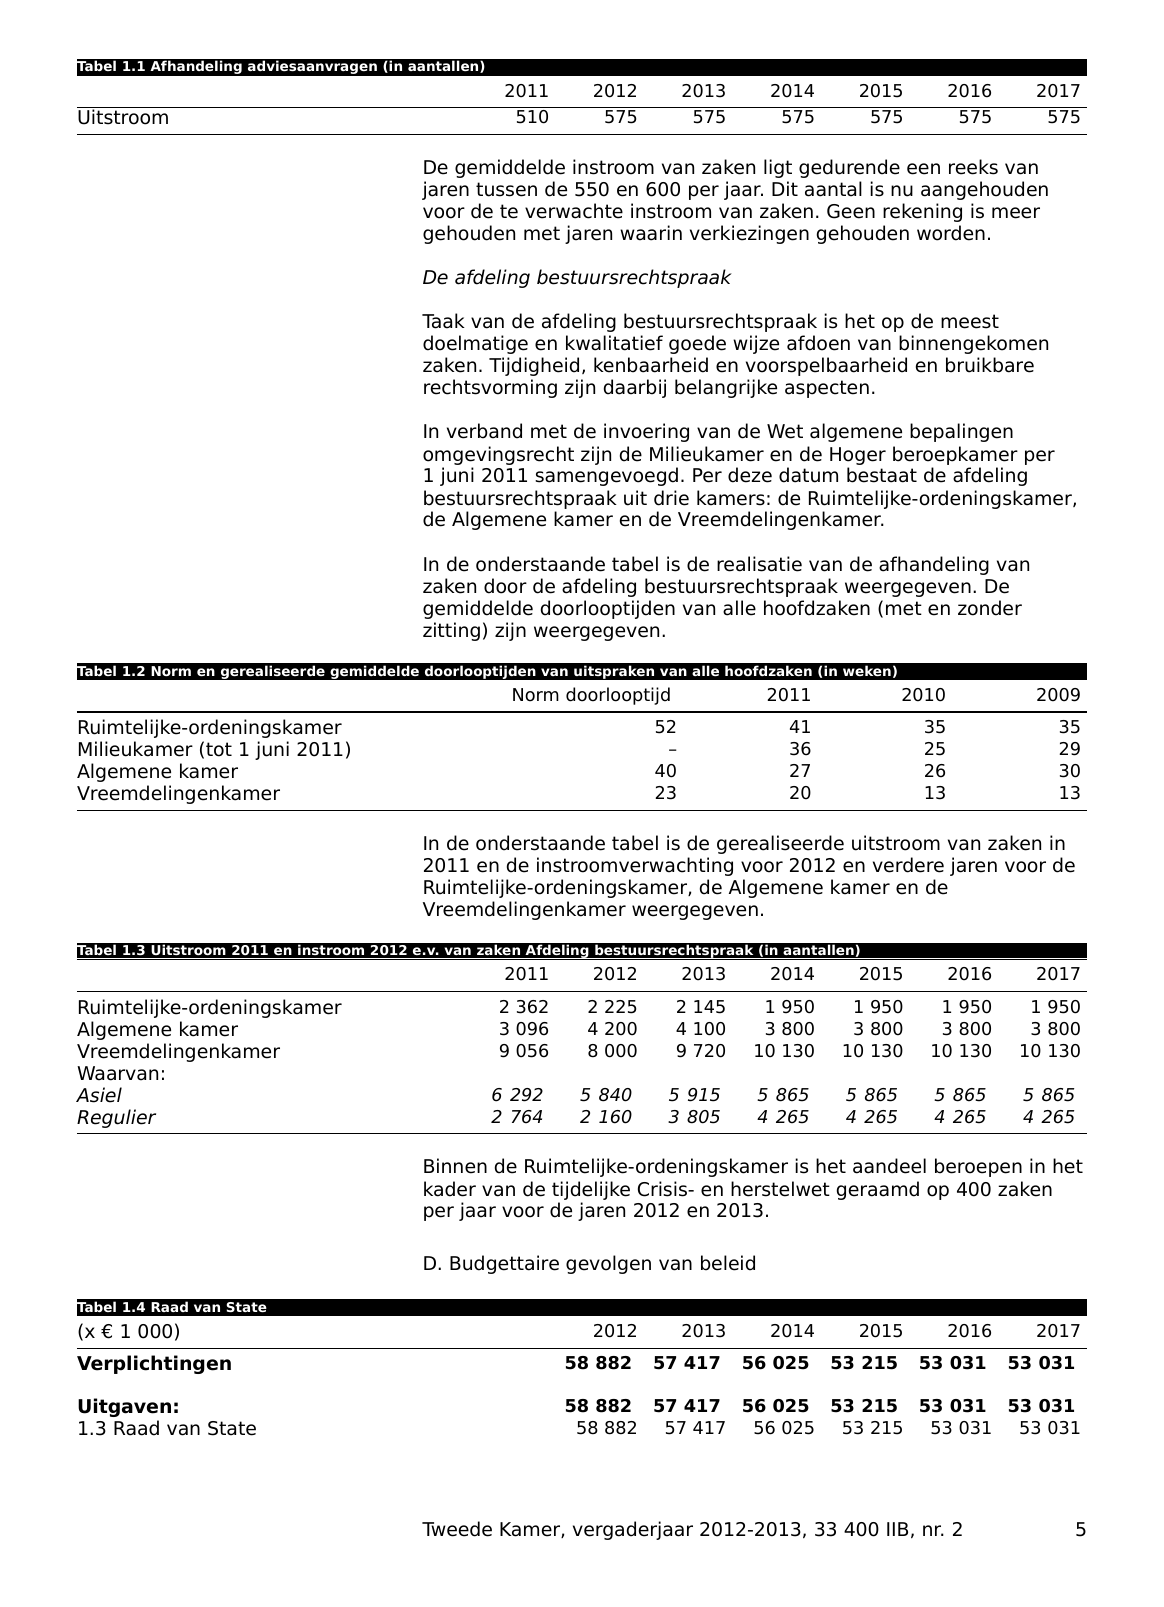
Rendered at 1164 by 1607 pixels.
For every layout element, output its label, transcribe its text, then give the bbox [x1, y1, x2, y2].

table_cell 1 950 [732, 992, 821, 1019]
table_cell 25 [817, 739, 952, 761]
table_cell 6 292 [466, 1085, 555, 1107]
table_cell 57 417 [644, 1418, 732, 1440]
table_cell 58 882 [555, 1396, 644, 1418]
table_cell 2 362 [466, 992, 555, 1019]
table_cell Algemene kamer [77, 761, 413, 783]
table_cell 56 025 [732, 1396, 821, 1418]
table_cell [77, 960, 466, 991]
table_cell [909, 1440, 998, 1460]
table_cell 29 [952, 739, 1087, 761]
table_cell 4 200 [555, 1019, 644, 1041]
table_cell 58 882 [555, 1349, 644, 1375]
table_cell Uitstroom [77, 108, 466, 134]
table_cell [732, 1440, 821, 1460]
table_cell Regulier [77, 1107, 466, 1133]
table_cell 57 417 [644, 1349, 732, 1375]
table_cell 2011 [466, 960, 555, 991]
table_cell – [413, 739, 683, 761]
table_cell 2014 [732, 960, 821, 991]
table_cell 1.3 Raad van State [77, 1418, 555, 1440]
text De gemiddelde instroom van zaken ligt gedurende een reeks van jaren tussen de 550 en 600 per jaar. Dit aantal is nu aangehouden voor de te verwachte instroom van zaken. Geen rekening is meer gehouden met jaren waarin verkiezingen gehouden worden. [422, 157, 1087, 245]
table_cell 53 031 [998, 1349, 1087, 1375]
table_cell [644, 1440, 732, 1460]
table_cell 53 031 [998, 1396, 1087, 1418]
table_cell 13 [952, 783, 1087, 810]
table_cell 10 130 [732, 1041, 821, 1063]
table_cell 2015 [821, 960, 909, 991]
table_cell 3 096 [466, 1019, 555, 1041]
table_cell 2 160 [555, 1107, 644, 1133]
table_cell 2015 [821, 76, 909, 107]
table_cell [77, 1440, 555, 1460]
table_cell 3 805 [644, 1107, 732, 1133]
table_cell Algemene kamer [77, 1019, 466, 1041]
table_header Tabel 1.2 Norm en gerealiseerde gemiddelde doorlooptijden van uitspraken van alle hoofdzaken (in weken) [77, 663, 1087, 679]
table_cell [732, 1063, 821, 1084]
table_cell 26 [817, 761, 952, 783]
table_cell 9 056 [466, 1041, 555, 1063]
table_cell 2013 [644, 76, 732, 107]
table_cell 30 [952, 761, 1087, 783]
table_cell 3 800 [909, 1019, 998, 1041]
table_cell 575 [998, 108, 1087, 134]
table_cell [466, 1063, 555, 1084]
text Taak van de afdeling bestuursrechtspraak is het op de meest doelmatige en kwalitatief goede wijze afdoen van binnengekomen zaken. Tijdigheid, kenbaarheid en voorspelbaarheid en bruikbare rechtsvorming zijn daarbij belangrijke aspecten. [422, 311, 1087, 399]
table_cell 35 [817, 713, 952, 739]
table_cell 2010 [817, 680, 952, 711]
table_cell 1 950 [821, 992, 909, 1019]
table_cell (x € 1 000) [77, 1316, 555, 1347]
table_cell [555, 1440, 644, 1460]
text In verband met de invoering van de Wet algemene bepalingen omgevingsrecht zijn de Milieukamer en de Hoger beroepkamer per 1 juni 2011 samengevoegd. Per deze datum bestaat de afdeling bestuursrechtspraak uit drie kamers: de Ruimtelijke-ordeningskamer, de Algemene kamer en de Vreemdelingenkamer. [422, 421, 1087, 531]
table_cell 10 130 [998, 1041, 1087, 1063]
table_cell 4 265 [732, 1107, 821, 1133]
table_header Tabel 1.4 Raad van State [77, 1299, 1087, 1315]
table_cell 575 [644, 108, 732, 134]
table_cell 5 865 [732, 1085, 821, 1107]
text Binnen de Ruimtelijke-ordeningskamer is het aandeel beroepen in het kader van de tijdelijke Crisis- en herstelwet geraamd op 400 zaken per jaar voor de jaren 2012 en 2013. [422, 1156, 1087, 1222]
table_cell Norm doorlooptijd [413, 680, 683, 711]
table_cell 4 100 [644, 1019, 732, 1041]
text In de onderstaande tabel is de realisatie van de afhandeling van zaken door de afdeling bestuursrechtspraak weergegeven. De gemiddelde doorlooptijden van alle hoofdzaken (met en zonder zitting) zijn weergegeven. [422, 553, 1087, 641]
table_cell 52 [413, 713, 683, 739]
table_cell 56 025 [732, 1349, 821, 1375]
table_cell Waarvan: [77, 1063, 466, 1084]
table_cell 2016 [909, 1316, 998, 1347]
table_cell 57 417 [644, 1396, 732, 1418]
table_cell [732, 1375, 821, 1396]
table_cell 3 800 [998, 1019, 1087, 1041]
table_cell 2009 [952, 680, 1087, 711]
table_cell 53 031 [909, 1418, 998, 1440]
table_cell 10 130 [821, 1041, 909, 1063]
table_cell 2014 [732, 1316, 821, 1347]
table_cell 2015 [821, 1316, 909, 1347]
table_cell 510 [466, 108, 555, 134]
table_cell 2017 [998, 76, 1087, 107]
table_cell 4 265 [909, 1107, 998, 1133]
table_cell 2012 [555, 76, 644, 107]
table_cell Asiel [77, 1085, 466, 1107]
table_cell 9 720 [644, 1041, 732, 1063]
table_cell [644, 1375, 732, 1396]
table_cell 5 865 [909, 1085, 998, 1107]
table_cell 8 000 [555, 1041, 644, 1063]
table_cell 53 031 [909, 1349, 998, 1375]
table_cell 2011 [683, 680, 817, 711]
table_cell 5 865 [998, 1085, 1087, 1107]
table_cell 2017 [998, 960, 1087, 991]
table_cell 41 [683, 713, 817, 739]
table_cell 3 800 [821, 1019, 909, 1041]
table_cell [998, 1440, 1087, 1460]
table_header Tabel 1.3 Uitstroom 2011 en instroom 2012 e.v. van zaken Afdeling bestuursrechtspraak (in aantallen) [77, 943, 1087, 958]
table_cell 5 840 [555, 1085, 644, 1107]
table_cell 58 882 [555, 1418, 644, 1440]
table_cell 575 [821, 108, 909, 134]
table_cell 4 265 [821, 1107, 909, 1133]
table_cell 35 [952, 713, 1087, 739]
table_cell [821, 1375, 909, 1396]
table_cell 27 [683, 761, 817, 783]
table_cell 4 265 [998, 1107, 1087, 1133]
table_cell Vreemdelingenkamer [77, 783, 413, 810]
text In de onderstaande tabel is de gerealiseerde uitstroom van zaken in 2011 en de instroomverwachting voor 2012 en verdere jaren voor de Ruimtelijke-ordeningskamer, de Algemene kamer en de Vreemdelingenkamer weergegeven. [422, 833, 1087, 921]
table_cell 10 130 [909, 1041, 998, 1063]
table_cell 53 215 [821, 1349, 909, 1375]
table_cell [909, 1375, 998, 1396]
table_cell 2016 [909, 960, 998, 991]
table_cell 2012 [555, 1316, 644, 1347]
table_cell 3 800 [732, 1019, 821, 1041]
table_cell 2 764 [466, 1107, 555, 1133]
table_cell 575 [555, 108, 644, 134]
table_cell 56 025 [732, 1418, 821, 1440]
table_cell Ruimtelijke-ordeningskamer [77, 713, 413, 739]
table_cell 53 215 [821, 1396, 909, 1418]
table_cell [644, 1063, 732, 1084]
table_cell 2 145 [644, 992, 732, 1019]
table_cell Ruimtelijke-ordeningskamer [77, 992, 466, 1019]
table_cell 13 [817, 783, 952, 810]
table_cell [821, 1440, 909, 1460]
table_cell 53 031 [998, 1418, 1087, 1440]
table_cell 36 [683, 739, 817, 761]
table_cell 575 [732, 108, 821, 134]
table_cell 5 915 [644, 1085, 732, 1107]
table_cell [77, 680, 413, 711]
table_cell Verplichtingen [77, 1349, 555, 1375]
table_cell 2013 [644, 960, 732, 991]
subtitle De afdeling bestuursrechtspraak [422, 267, 1087, 289]
table_cell 2014 [732, 76, 821, 107]
table_cell 20 [683, 783, 817, 810]
table_cell 5 865 [821, 1085, 909, 1107]
table_cell 1 950 [909, 992, 998, 1019]
table_cell [77, 1375, 555, 1396]
table_cell 2012 [555, 960, 644, 991]
table_cell 2017 [998, 1316, 1087, 1347]
table_cell 23 [413, 783, 683, 810]
table_cell [998, 1063, 1087, 1084]
table_cell Milieukamer (tot 1 juni 2011) [77, 739, 413, 761]
table_cell 53 031 [909, 1396, 998, 1418]
table_cell [555, 1063, 644, 1084]
table_cell 2011 [466, 76, 555, 107]
table_cell [77, 76, 466, 107]
table_cell 2 225 [555, 992, 644, 1019]
table_cell 2016 [909, 76, 998, 107]
table_cell [821, 1063, 909, 1084]
table_cell [909, 1063, 998, 1084]
table_cell [998, 1375, 1087, 1396]
table_cell Uitgaven: [77, 1396, 555, 1418]
table_header Tabel 1.1 Afhandeling adviesaanvragen (in aantallen) [77, 59, 1087, 75]
table_cell Vreemdelingenkamer [77, 1041, 466, 1063]
table_cell 2013 [644, 1316, 732, 1347]
table_cell 40 [413, 761, 683, 783]
table_cell 1 950 [998, 992, 1087, 1019]
table_cell [555, 1375, 644, 1396]
subtitle D. Budgettaire gevolgen van beleid [422, 1252, 1087, 1274]
table_cell 53 215 [821, 1418, 909, 1440]
table_cell 575 [909, 108, 998, 134]
